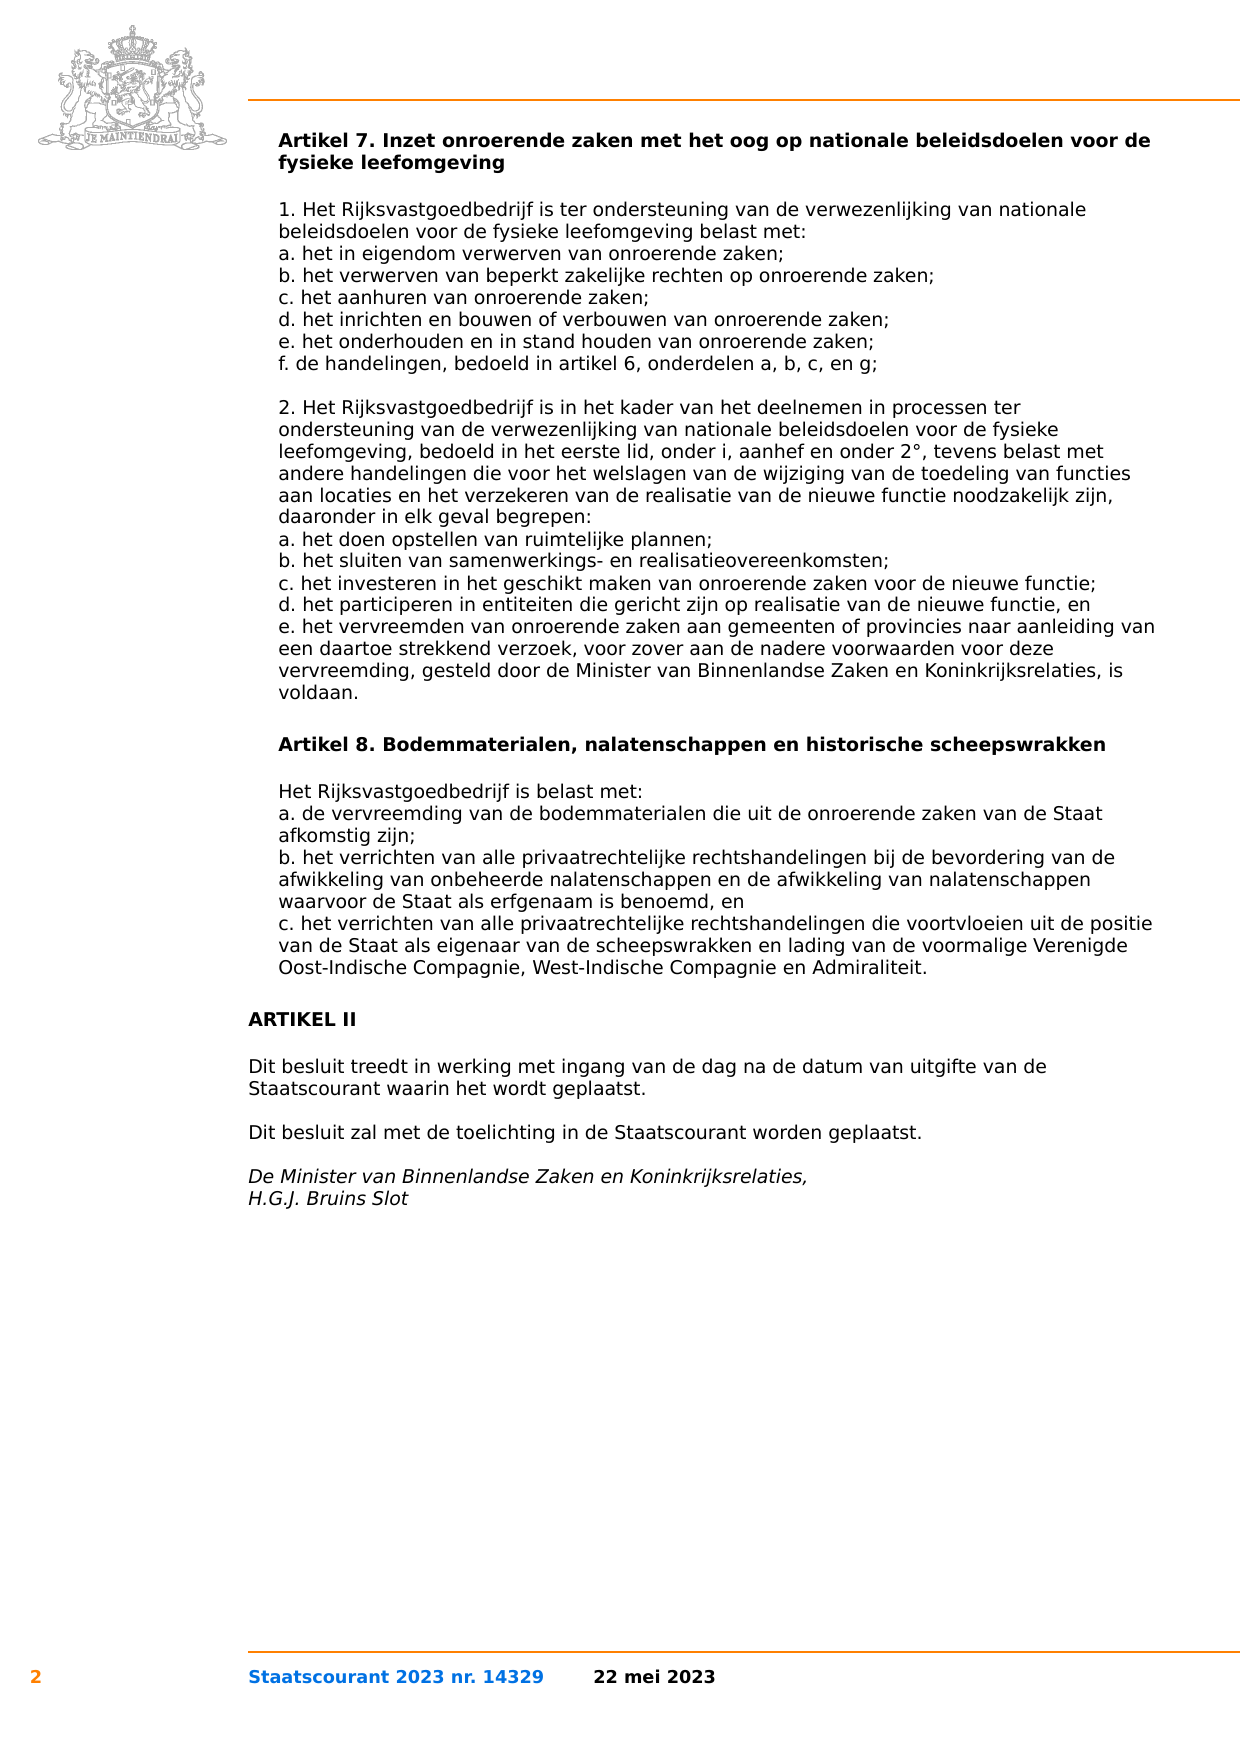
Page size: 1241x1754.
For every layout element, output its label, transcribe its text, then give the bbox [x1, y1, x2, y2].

subtitle ARTIKEL II [248, 1009, 1163, 1031]
text c. het aanhuren van onroerende zaken; [278, 287, 1163, 309]
text 1. Het Rijksvastgoedbedrijf is ter ondersteuning van de verwezenlijking van nationale beleidsdoelen voor de fysieke leefomgeving belast met: [278, 199, 1163, 243]
text e. het vervreemden van onroerende zaken aan gemeenten of provincies naar aanleiding van een daartoe strekkend verzoek, voor zover aan de nadere voorwaarden voor deze vervreemding, gesteld door de Minister van Binnenlandse Zaken en Koninkrijksrelaties, is voldaan. [278, 616, 1163, 704]
text Dit besluit treedt in werking met ingang van de dag na de datum van uitgifte van de Staatscourant waarin het wordt geplaatst. [248, 1056, 1163, 1100]
text a. het doen opstellen van ruimtelijke plannen; [278, 528, 1163, 550]
text a. het in eigendom verwerven van onroerende zaken; [278, 243, 1163, 265]
text b. het verrichten van alle privaatrechtelijke rechtshandelingen bij de bevordering van de afwikkeling van onbeheerde nalatenschappen en de afwikkeling van nalatenschappen waarvoor de Staat als erfgenaam is benoemd, en [278, 847, 1163, 913]
text e. het onderhouden en in stand houden van onroerende zaken; [278, 331, 1163, 353]
subtitle Artikel 7. Inzet onroerende zaken met het oog op nationale beleidsdoelen voor de fysieke leefomgeving [278, 130, 1163, 174]
subtitle Artikel 8. Bodemmaterialen, nalatenschappen en historische scheepswrakken [278, 734, 1163, 756]
text De Minister van Binnenlandse Zaken en Koninkrijksrelaties, H.G.J. Bruins Slot [248, 1166, 1163, 1210]
picture [38, 25, 227, 150]
text 2. Het Rijksvastgoedbedrijf is in het kader van het deelnemen in processen ter ondersteuning van de verwezenlijking van nationale beleidsdoelen voor de fysieke leefomgeving, bedoeld in het eerste lid, onder i, aanhef en onder 2°, tevens belast met andere handelingen die voor het welslagen van de wijziging van de toedeling van functies aan locaties en het verzekeren van de realisatie van de nieuwe functie noodzakelijk zijn, daaronder in elk geval begrepen: [278, 397, 1163, 528]
text f. de handelingen, bedoeld in artikel 6, onderdelen a, b, c, en g; [278, 353, 1163, 375]
text Dit besluit zal met de toelichting in de Staatscourant worden geplaatst. [248, 1122, 1163, 1144]
text Het Rijksvastgoedbedrijf is belast met: [278, 781, 1163, 803]
text b. het verwerven van beperkt zakelijke rechten op onroerende zaken; [278, 265, 1163, 287]
text c. het verrichten van alle privaatrechtelijke rechtshandelingen die voortvloeien uit de positie van de Staat als eigenaar van de scheepswrakken en lading van de voormalige Verenigde Oost-Indische Compagnie, West-Indische Compagnie en Admiraliteit. [278, 913, 1163, 979]
text d. het participeren in entiteiten die gericht zijn op realisatie van de nieuwe functie, en [278, 594, 1163, 616]
text d. het inrichten en bouwen of verbouwen van onroerende zaken; [278, 309, 1163, 331]
text a. de vervreemding van de bodemmaterialen die uit de onroerende zaken van de Staat afkomstig zijn; [278, 803, 1163, 847]
text b. het sluiten van samenwerkings- en realisatieovereenkomsten; [278, 550, 1163, 572]
text c. het investeren in het geschikt maken van onroerende zaken voor de nieuwe functie; [278, 572, 1163, 594]
